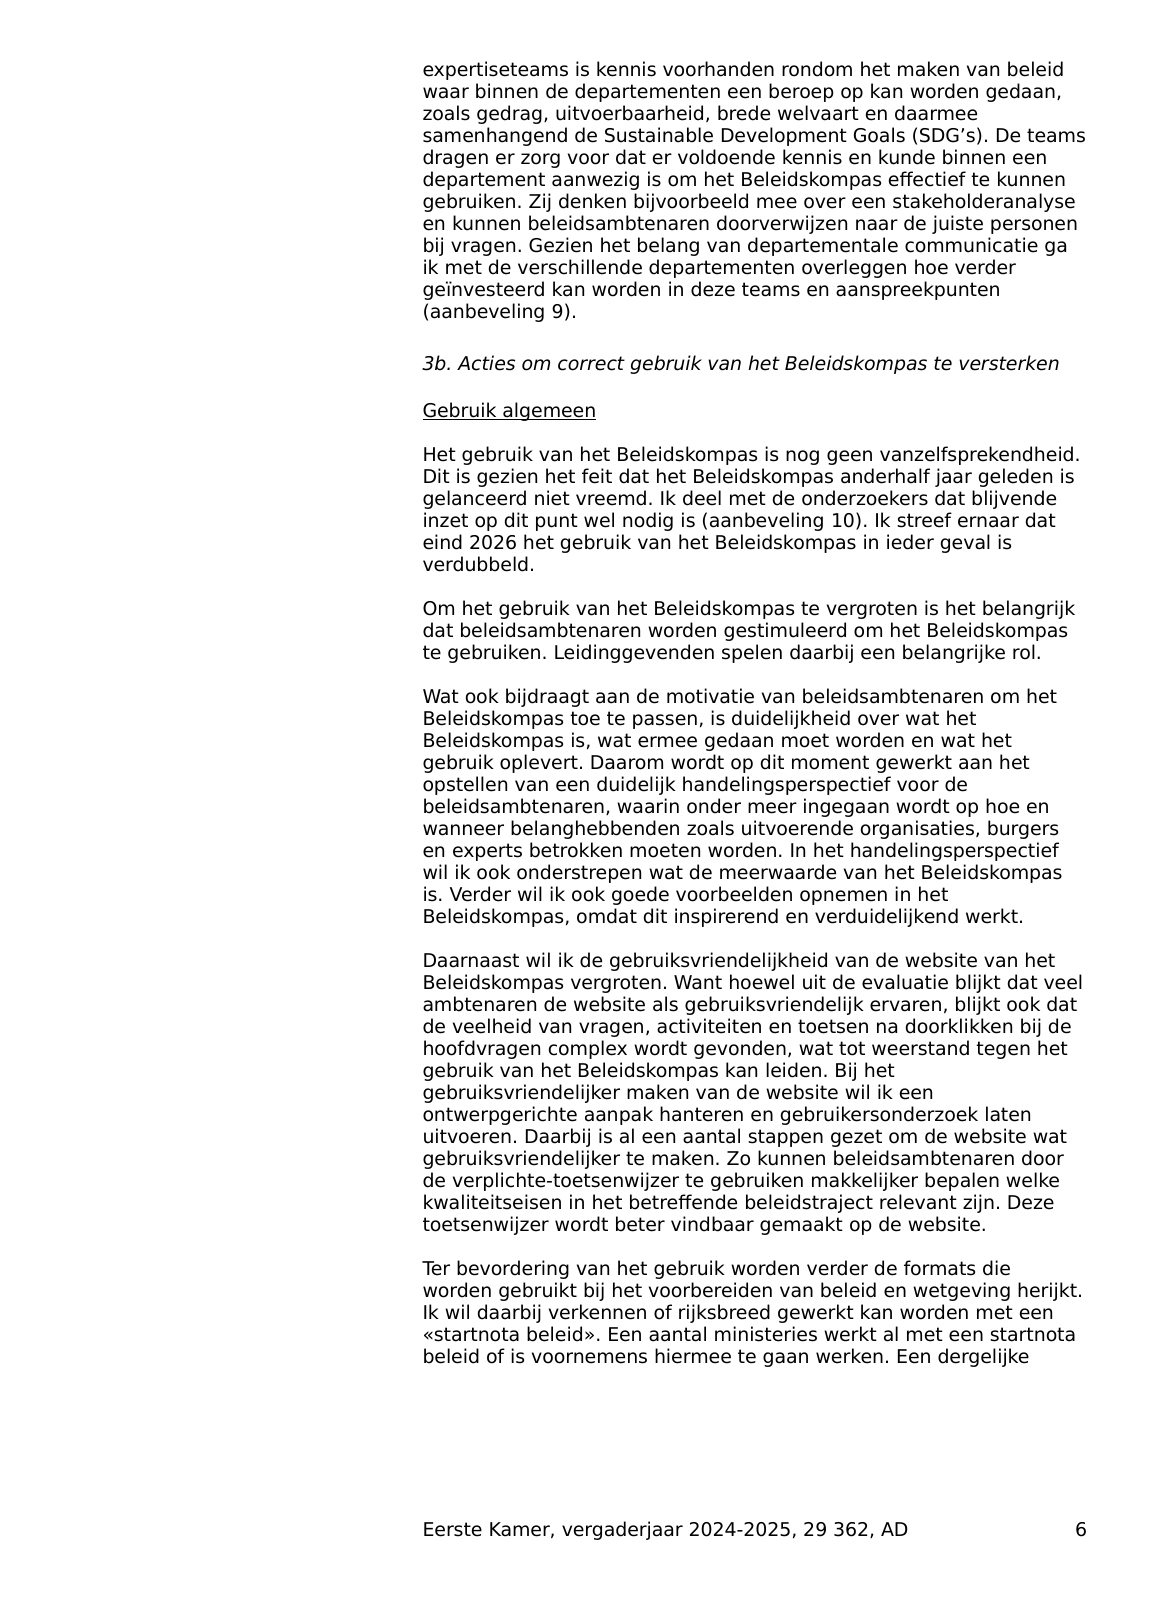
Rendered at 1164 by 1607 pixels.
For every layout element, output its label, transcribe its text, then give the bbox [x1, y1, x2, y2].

subtitle 3b. Acties om correct gebruik van het Beleidskompas te versterken [422, 353, 1087, 375]
text Om het gebruik van het Beleidskompas te vergroten is het belangrijk dat beleidsambtenaren worden gestimuleerd om het Beleidskompas te gebruiken. Leidinggevenden spelen daarbij een belangrijke rol. [422, 598, 1087, 664]
text Ter bevordering van het gebruik worden verder de formats die worden gebruikt bij het voorbereiden van beleid en wetgeving herijkt. Ik wil daarbij verkennen of rijksbreed gewerkt kan worden met een «startnota beleid». Een aantal ministeries werkt al met een startnota beleid of is voornemens hiermee te gaan werken. Een dergelijke [422, 1258, 1087, 1368]
text Daarnaast wil ik de gebruiksvriendelijkheid van de website van het Beleidskompas vergroten. Want hoewel uit de evaluatie blijkt dat veel ambtenaren de website als gebruiksvriendelijk ervaren, blijkt ook dat de veelheid van vragen, activiteiten en toetsen na doorklikken bij de hoofdvragen complex wordt gevonden, wat tot weerstand tegen het gebruik van het Beleidskompas kan leiden. Bij het gebruiksvriendelijker maken van de website wil ik een ontwerpgerichte aanpak hanteren en gebruikersonderzoek laten uitvoeren. Daarbij is al een aantal stappen gezet om de website wat gebruiksvriendelijker te maken. Zo kunnen beleidsambtenaren door de verplichte-toetsenwijzer te gebruiken makkelijker bepalen welke kwaliteitseisen in het betreffende beleidstraject relevant zijn. Deze toetsenwijzer wordt beter vindbaar gemaakt op de website. [422, 950, 1087, 1236]
text expertiseteams is kennis voorhanden rondom het maken van beleid waar binnen de departementen een beroep op kan worden gedaan, zoals gedrag, uitvoerbaarheid, brede welvaart en daarmee samenhangend de Sustainable Development Goals (SDG’s). De teams dragen er zorg voor dat er voldoende kennis en kunde binnen een departement aanwezig is om het Beleidskompas effectief te kunnen gebruiken. Zij denken bijvoorbeeld mee over een stakeholderanalyse en kunnen beleidsambtenaren doorverwijzen naar de juiste personen bij vragen. Gezien het belang van departementale communicatie ga ik met de verschillende departementen overleggen hoe verder geïnvesteerd kan worden in deze teams en aanspreekpunten (aanbeveling 9). [422, 59, 1087, 323]
text Het gebruik van het Beleidskompas is nog geen vanzelfsprekendheid. Dit is gezien het feit dat het Beleidskompas anderhalf jaar geleden is gelanceerd niet vreemd. Ik deel met de onderzoekers dat blijvende inzet op dit punt wel nodig is (aanbeveling 10). Ik streef ernaar dat eind 2026 het gebruik van het Beleidskompas in ieder geval is verdubbeld. [422, 444, 1087, 576]
subtitle Gebruik algemeen [422, 400, 1087, 422]
text Wat ook bijdraagt aan de motivatie van beleidsambtenaren om het Beleidskompas toe te passen, is duidelijkheid over wat het Beleidskompas is, wat ermee gedaan moet worden en wat het gebruik oplevert. Daarom wordt op dit moment gewerkt aan het opstellen van een duidelijk handelingsperspectief voor de beleidsambtenaren, waarin onder meer ingegaan wordt op hoe en wanneer belanghebbenden zoals uitvoerende organisaties, burgers en experts betrokken moeten worden. In het handelingsperspectief wil ik ook onderstrepen wat de meerwaarde van het Beleidskompas is. Verder wil ik ook goede voorbeelden opnemen in het Beleidskompas, omdat dit inspirerend en verduidelijkend werkt. [422, 686, 1087, 928]
